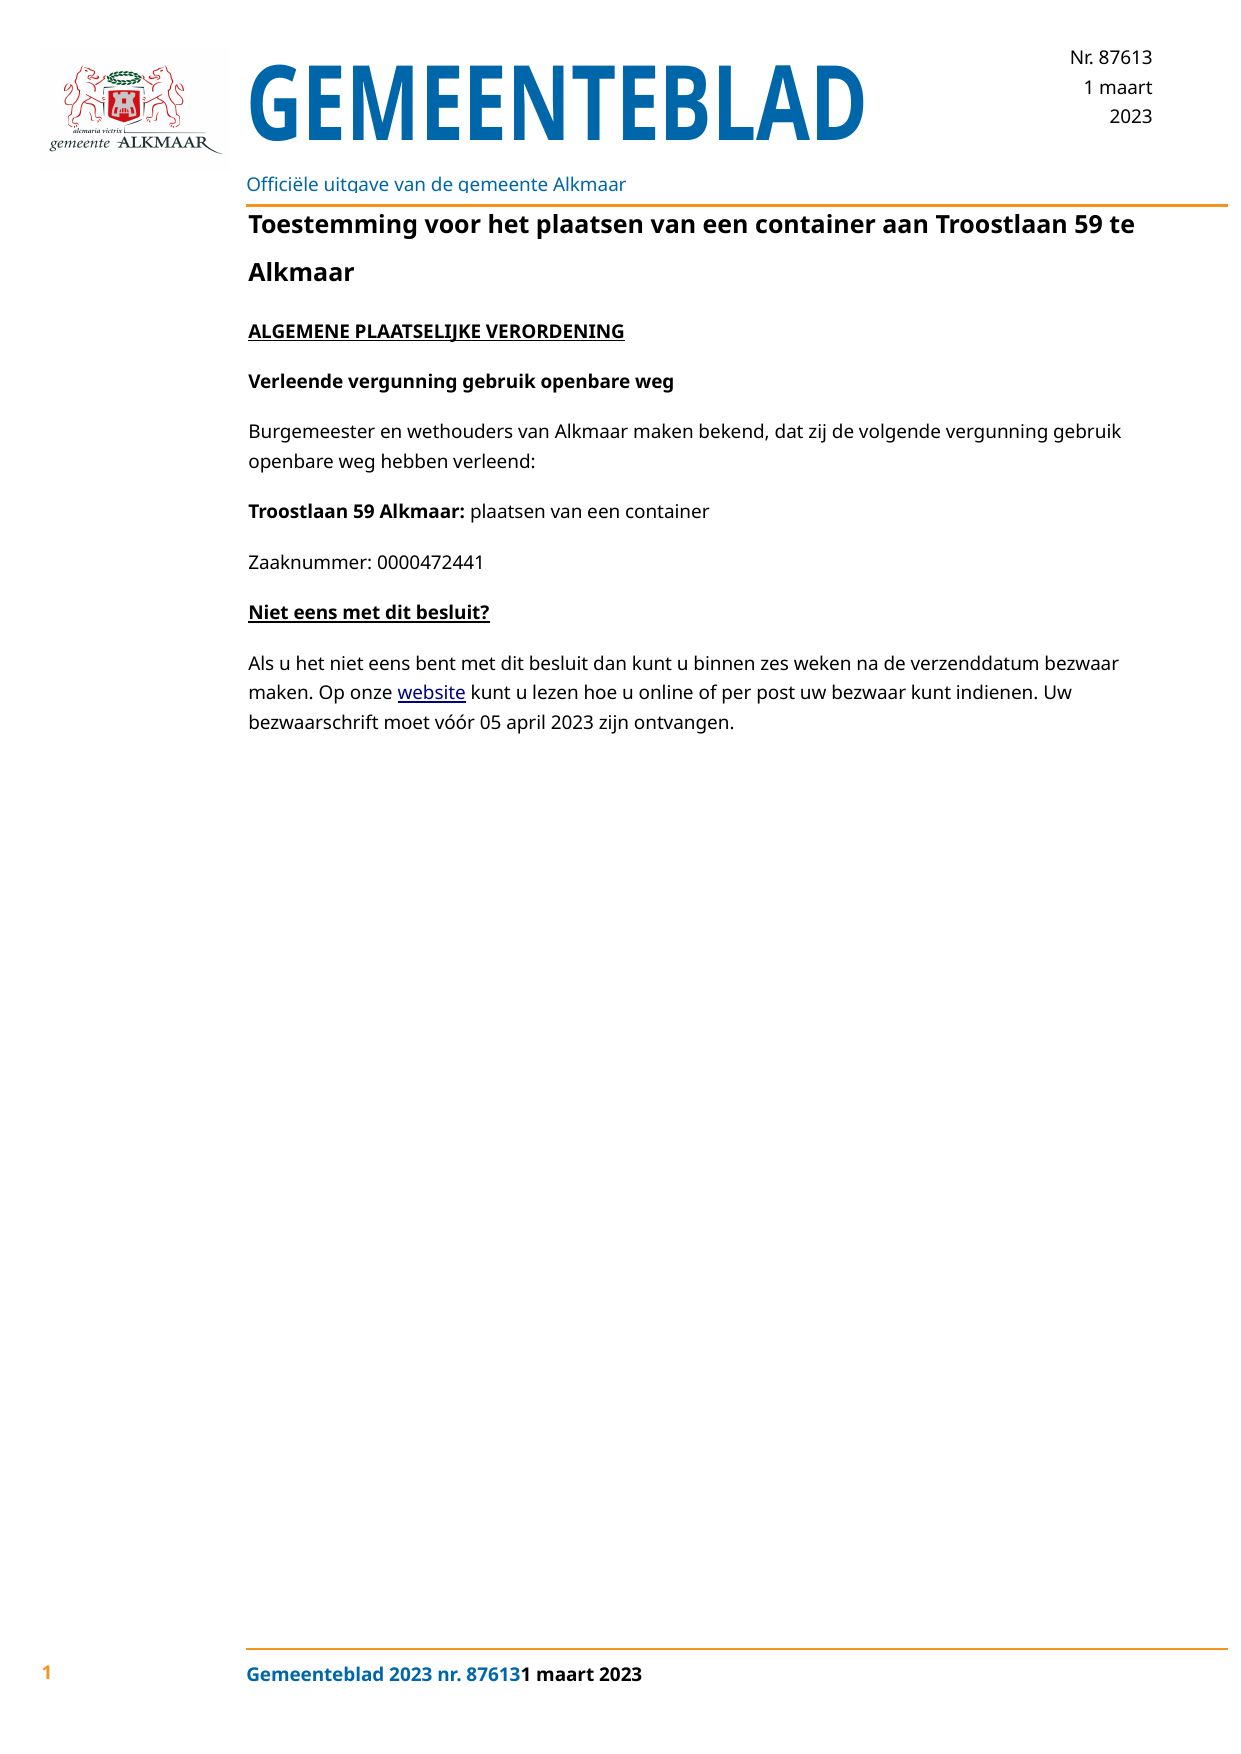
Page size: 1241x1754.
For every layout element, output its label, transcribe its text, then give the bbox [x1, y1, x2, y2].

text Als u het niet eens bent met dit besluit dan kunt u binnen zes weken na de verzenddatum bezwaar maken. Op onze website kunt u lezen hoe u online of per post uw bezwaar kunt indienen. Uw bezwaarschrift moet vóór 05 april 2023 zijn ontvangen. [248, 650, 1152, 735]
text Toestemming voor het plaatsen van een container aan Troostlaan 59 te Alkmaar [248, 207, 1152, 288]
text Zaaknummer: 0000472441 [248, 549, 1152, 575]
text Niet eens met dit besluit? [248, 599, 1152, 625]
text Burgemeester en wethouders van Alkmaar maken bekend, dat zij de volgende vergunning gebruik openbare weg hebben verleend: [248, 419, 1152, 474]
picture [41, 47, 231, 172]
text Troostlaan 59 Alkmaar: plaatsen van een container [248, 499, 1152, 524]
text Verleende vergunning gebruik openbare weg [248, 368, 1152, 394]
text ALGEMENE PLAATSELIJKE VERORDENING [248, 318, 1152, 344]
